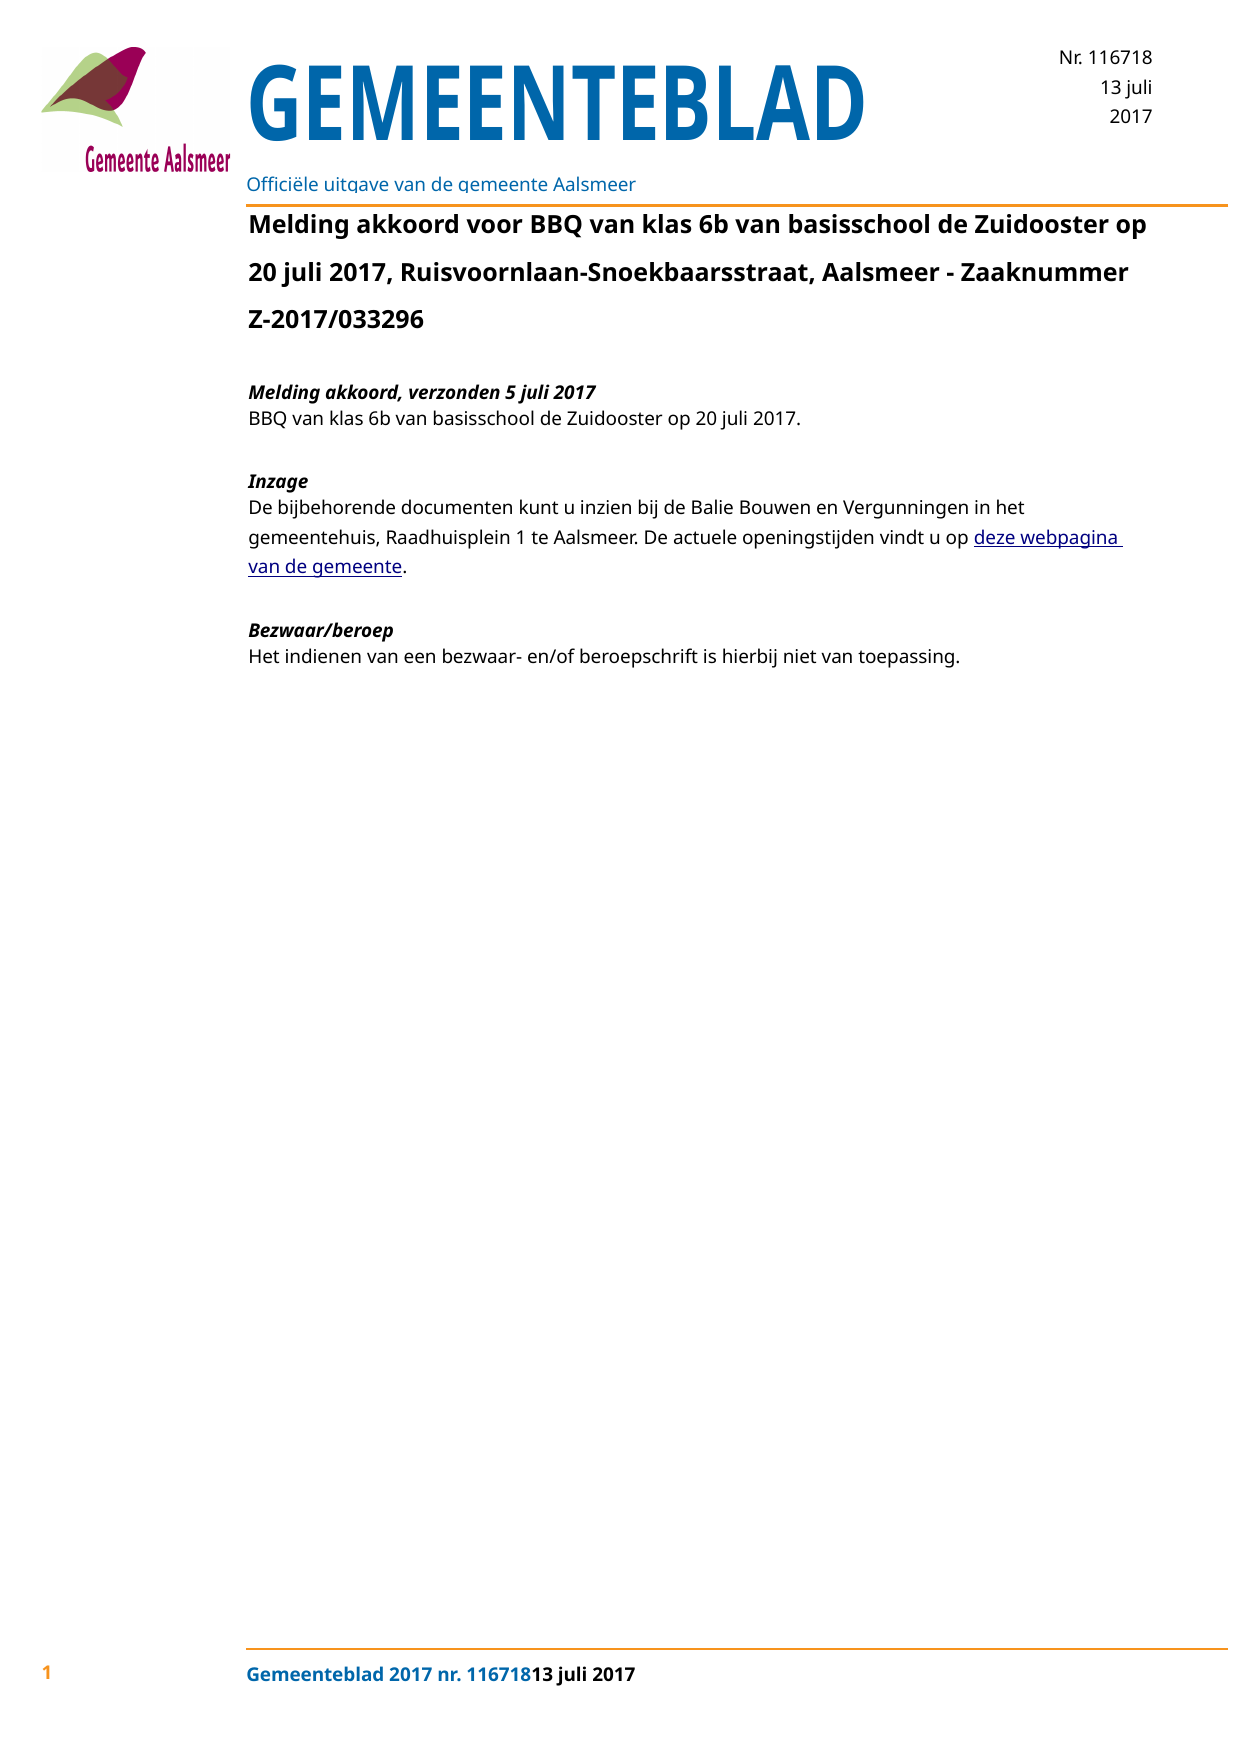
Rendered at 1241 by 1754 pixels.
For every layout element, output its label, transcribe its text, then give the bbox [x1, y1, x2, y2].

text Melding akkoord, verzonden 5 juli 2017 [248, 379, 1152, 405]
text Bezwaar/beroep [248, 618, 1152, 643]
text Melding akkoord voor BBQ van klas 6b van basisschool de Zuidooster op 20 juli 2017, Ruisvoornlaan-Snoekbaarsstraat, Aalsmeer - Zaaknummer Z-2017/033296 [248, 207, 1152, 336]
text BBQ van klas 6b van basisschool de Zuidooster op 20 juli 2017. [248, 405, 1152, 431]
text Inzage [248, 469, 1152, 494]
text De bijbehorende documenten kunt u inzien bij de Balie Bouwen en Vergunningen in het gemeentehuis, Raadhuisplein 1 te Aalsmeer. De actuele openingstijden vindt u op deze webpagina van de gemeente. [248, 494, 1152, 579]
text Het indienen van een bezwaar- en/of beroepschrift is hierbij niet van toepassing. [248, 643, 1152, 669]
picture [41, 47, 231, 172]
